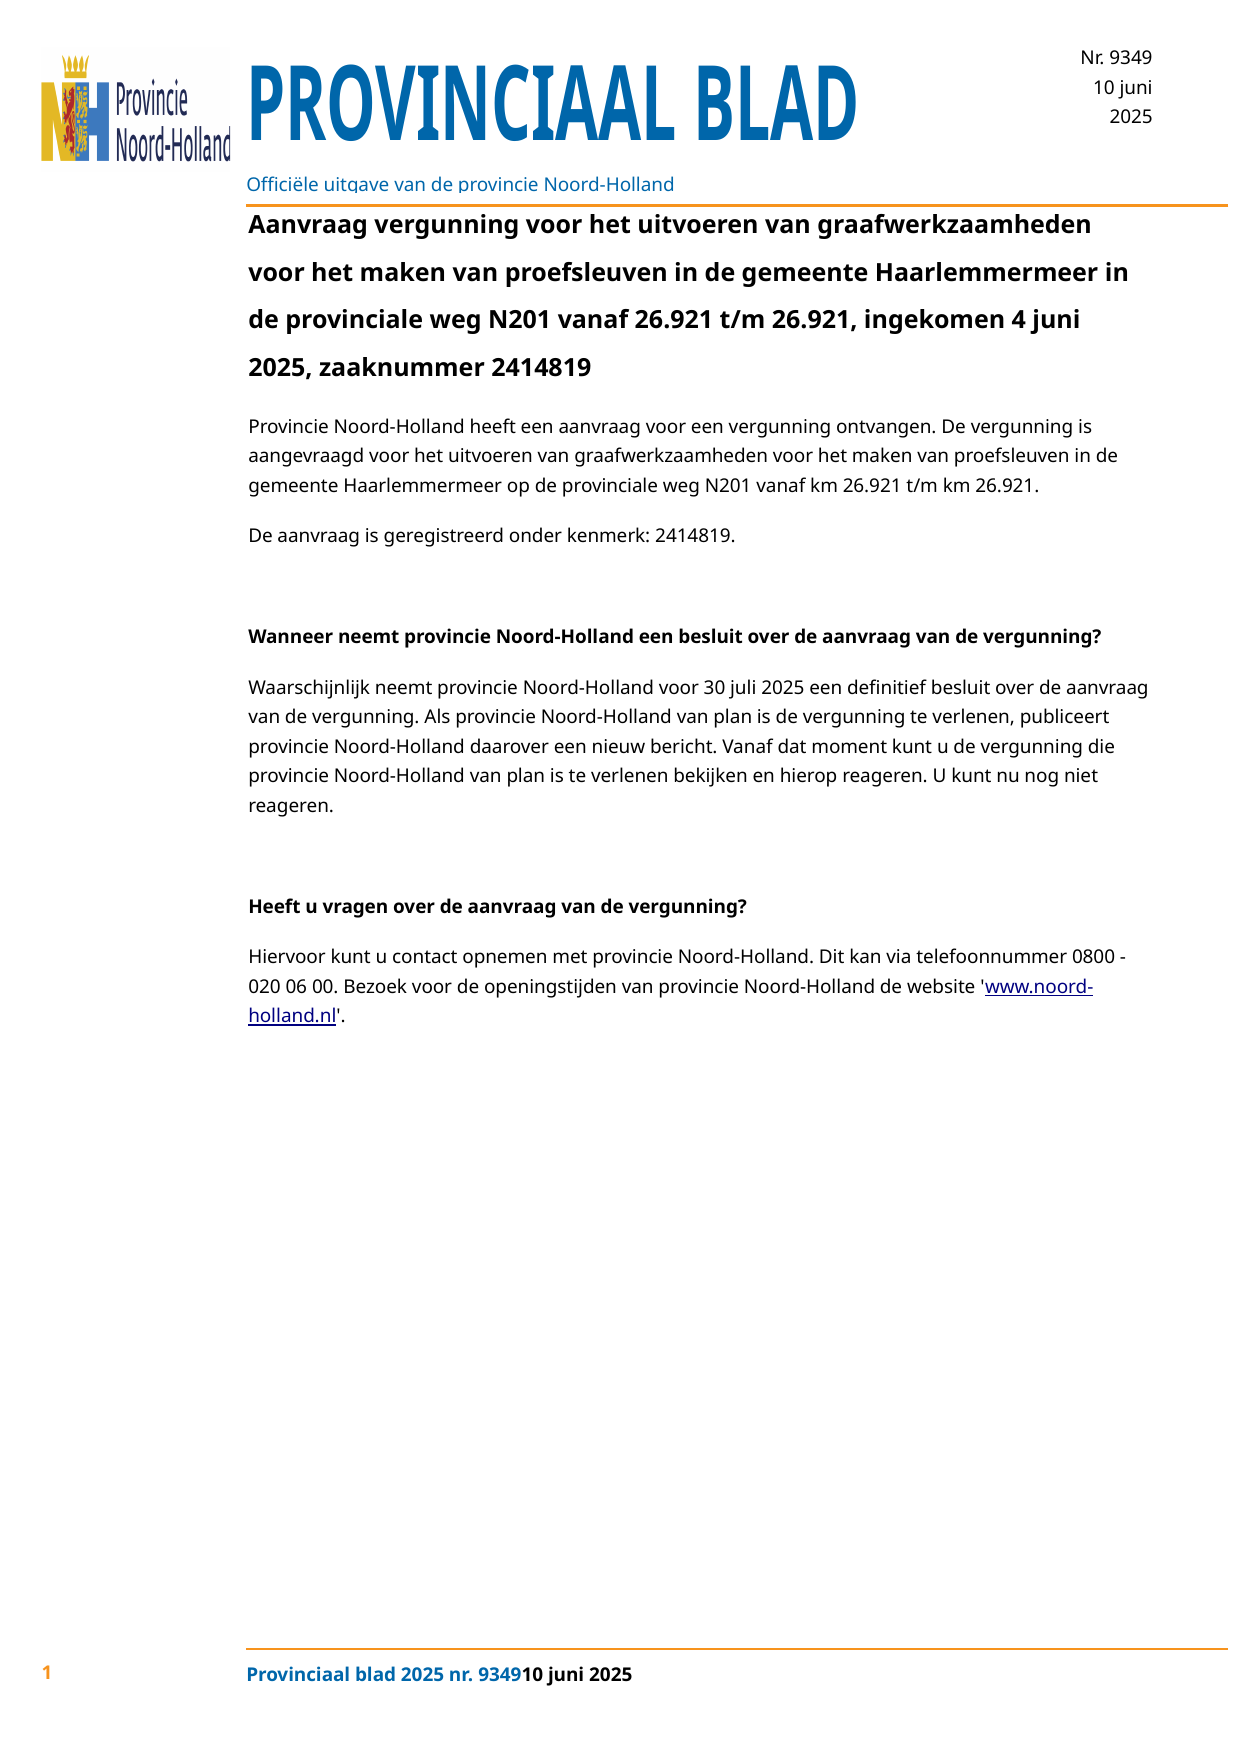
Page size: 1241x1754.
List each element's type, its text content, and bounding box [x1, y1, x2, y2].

text Aanvraag vergunning voor het uitvoeren van graafwerkzaamheden voor het maken van proefsleuven in de gemeente Haarlemmermeer in de provinciale weg N201 vanaf 26.921 t/m 26.921, ingekomen 4 juni 2025, zaaknummer 2414819 [248, 207, 1152, 384]
text Heeft u vragen over de aanvraag van de vergunning? [248, 893, 1152, 919]
text Provincie Noord-Holland heeft een aanvraag voor een vergunning ontvangen. De vergunning is aangevraagd voor het uitvoeren van graafwerkzaamheden voor het maken van proefsleuven in de gemeente Haarlemmermeer op de provinciale weg N201 vanaf km 26.921 t/m km 26.921. [248, 413, 1152, 498]
text Hiervoor kunt u contact opnemen met provincie Noord-Holland. Dit kan via telefoonnummer 0800 - 020 06 00. Bezoek voor de openingstijden van provincie Noord-Holland de website 'www.noord-holland.nl'. [248, 943, 1152, 1028]
text De aanvraag is geregistreerd onder kenmerk: 2414819. [248, 523, 1152, 548]
text Wanneer neemt provincie Noord-Holland een besluit over de aanvraag van de vergunning? [248, 623, 1152, 649]
text Waarschijnlijk neemt provincie Noord-Holland voor 30 juli 2025 een definitief besluit over de aanvraag van de vergunning. Als provincie Noord-Holland van plan is de vergunning te verlenen, publiceert provincie Noord-Holland daarover een nieuw bericht. Vanaf dat moment kunt u de vergunning die provincie Noord-Holland van plan is te verlenen bekijken en hierop reageren. U kunt nu nog niet reageren. [248, 674, 1152, 818]
picture [41, 47, 231, 172]
